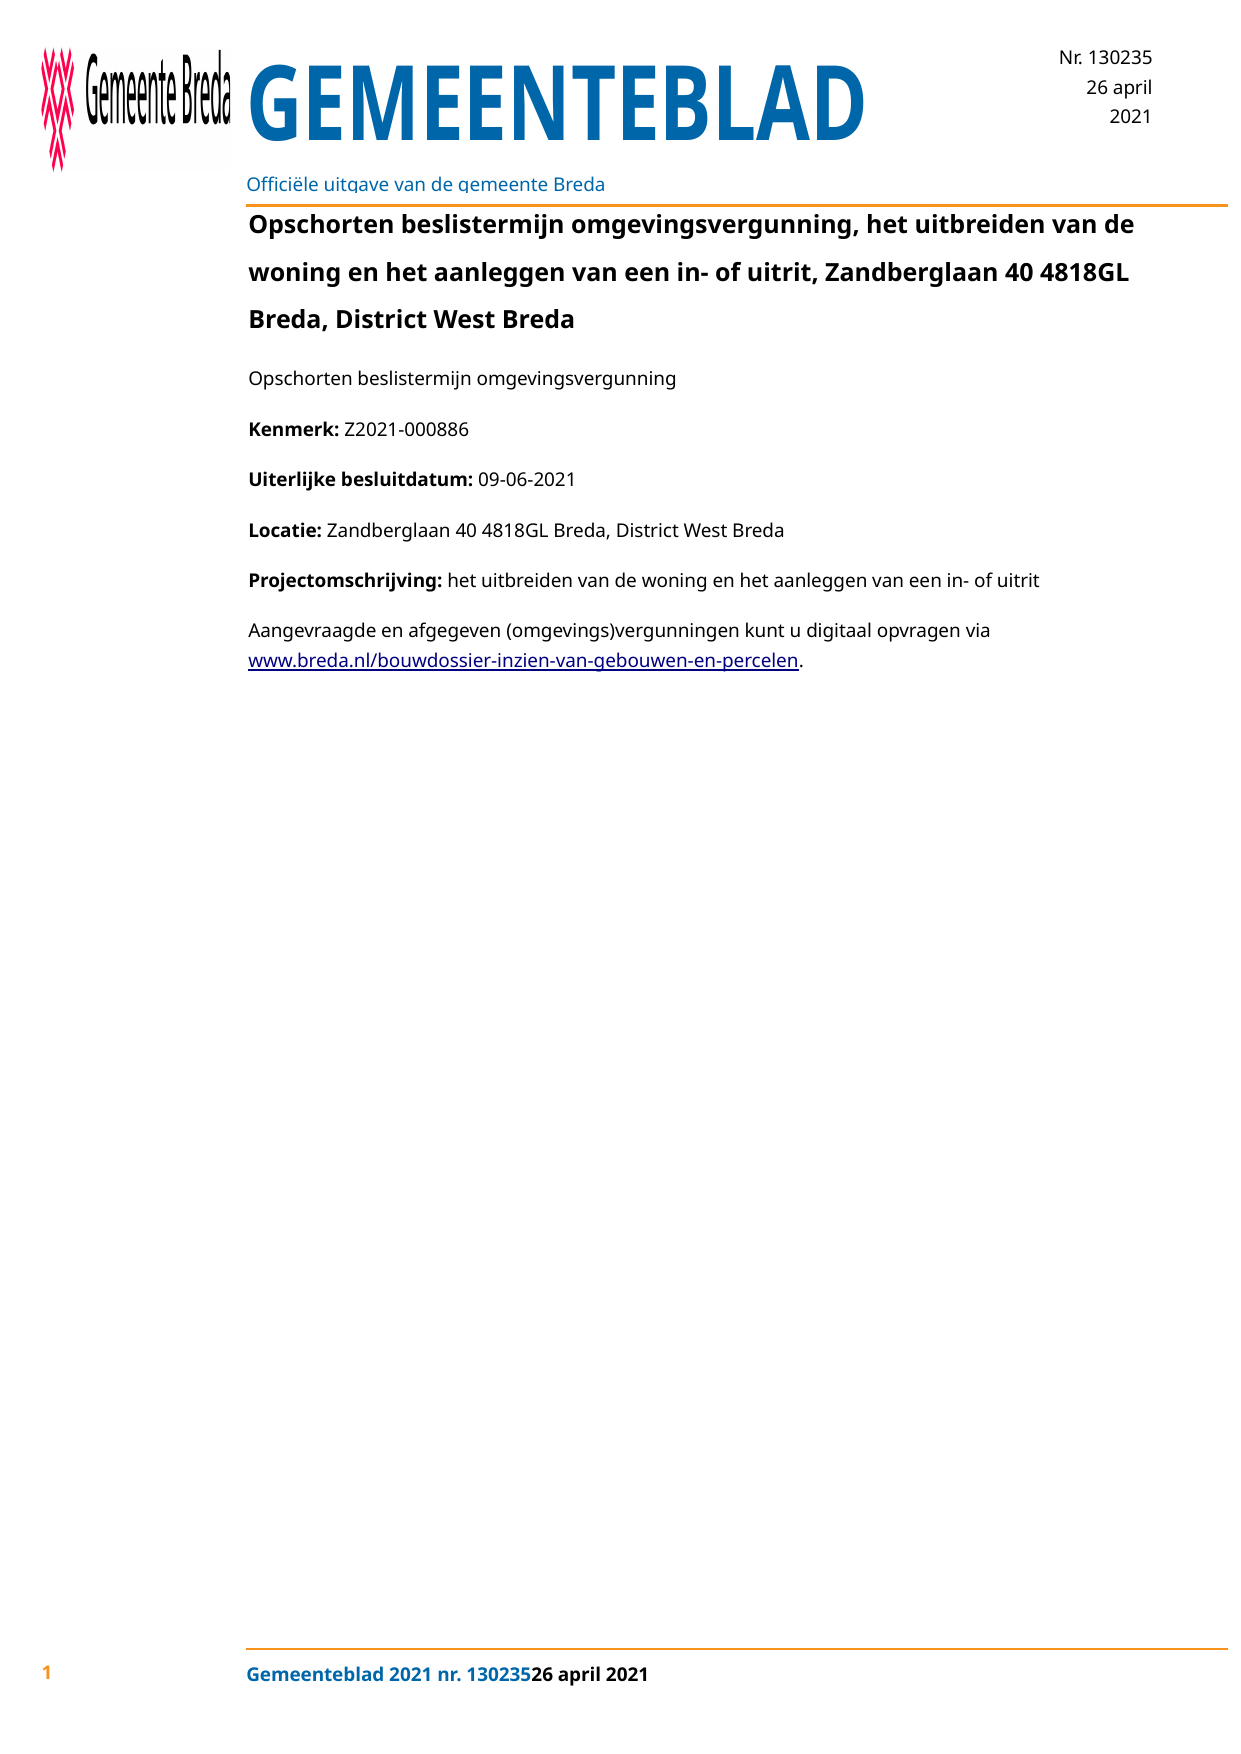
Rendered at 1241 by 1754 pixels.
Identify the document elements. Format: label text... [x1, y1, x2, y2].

text Locatie: Zandberglaan 40 4818GL Breda, District West Breda [248, 517, 1152, 542]
text Aangevraagde en afgegeven (omgevings)vergunningen kunt u digitaal opvragen via www.breda.nl/bouwdossier-inzien-van-gebouwen-en-percelen. [248, 618, 1152, 673]
text Kenmerk: Z2021-000886 [248, 416, 1152, 442]
picture [41, 47, 231, 172]
text Projectomschrijving: het uitbreiden van de woning en het aanleggen van een in- of uitrit [248, 567, 1152, 593]
text Opschorten beslistermijn omgevingsvergunning, het uitbreiden van de woning en het aanleggen van een in- of uitrit, Zandberglaan 40 4818GL Breda, District West Breda [248, 207, 1152, 336]
text Uiterlijke besluitdatum: 09-06-2021 [248, 466, 1152, 492]
text Opschorten beslistermijn omgevingsvergunning [248, 366, 1152, 391]
